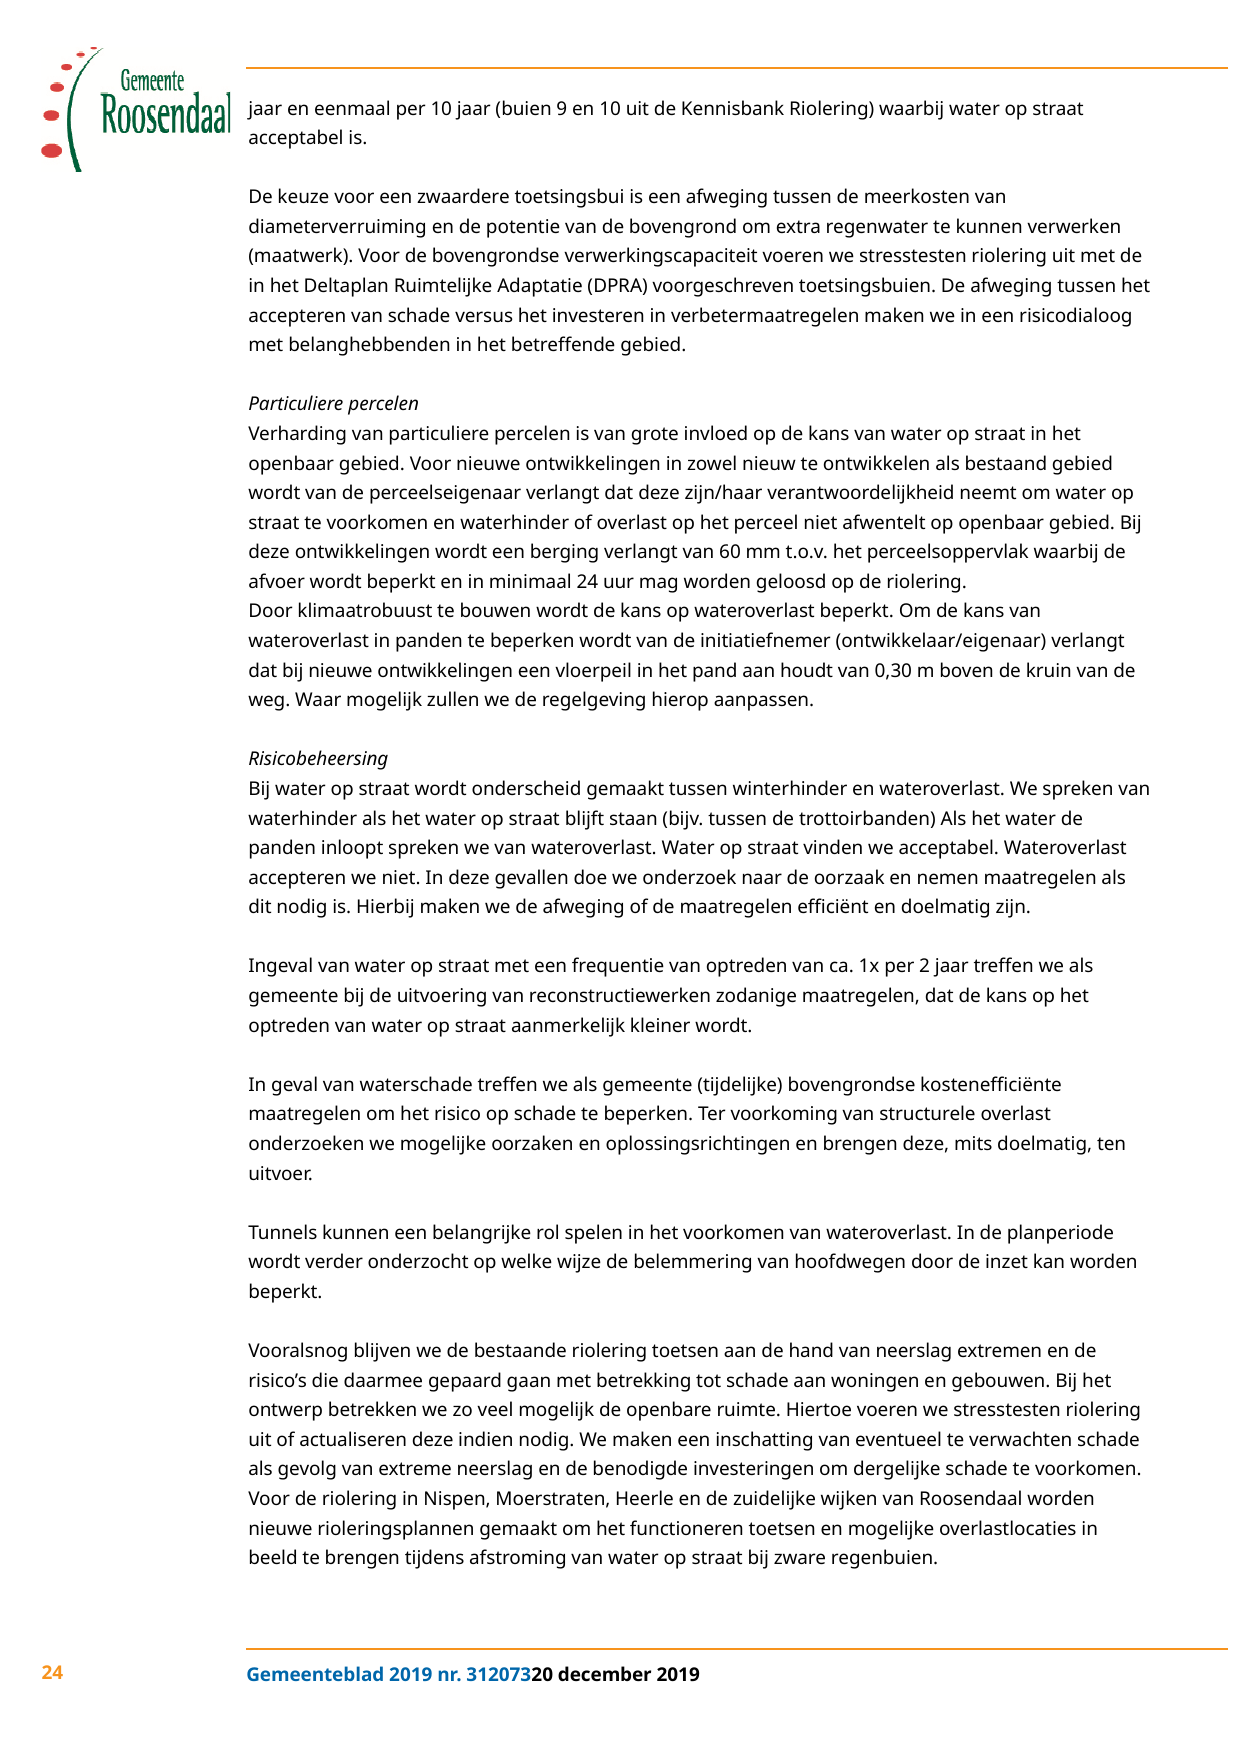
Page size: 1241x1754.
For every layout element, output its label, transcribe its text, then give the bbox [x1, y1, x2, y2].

text Door klimaatrobuust te bouwen wordt de kans op wateroverlast beperkt. Om de kans van wateroverlast in panden te beperken wordt van de initiatiefnemer (ontwikkelaar/eigenaar) verlangt dat bij nieuwe ontwikkelingen een vloerpeil in het pand aan houdt van 0,30 m boven de kruin van de weg. Waar mogelijk zullen we de regelgeving hierop aanpassen. [248, 598, 1152, 712]
text Vooralsnog blijven we de bestaande riolering toetsen aan de hand van neerslag extremen en de risico’s die daarmee gepaard gaan met betrekking tot schade aan woningen en gebouwen. Bij het ontwerp betrekken we zo veel mogelijk de openbare ruimte. Hiertoe voeren we stresstesten riolering uit of actualiseren deze indien nodig. We maken een inschatting van eventueel te verwachten schade als gevolg van extreme neerslag en de benodigde investeringen om dergelijke schade te voorkomen. [248, 1337, 1152, 1481]
text Risicobeheersing [248, 746, 1152, 771]
text De keuze voor een zwaardere toetsingsbui is een afweging tussen de meerkosten van diameterverruiming en de potentie van de bovengrond om extra regenwater te kunnen verwerken (maatwerk). Voor de bovengrondse verwerkingscapaciteit voeren we stresstesten riolering uit met de in het Deltaplan Ruimtelijke Adaptatie (DPRA) voorgeschreven toetsingsbuien. De afweging tussen het accepteren van schade versus het investeren in verbetermaatregelen maken we in een risicodialoog met belanghebbenden in het betreffende gebied. [248, 183, 1152, 357]
text Tunnels kunnen een belangrijke rol spelen in het voorkomen van wateroverlast. In de planperiode wordt verder onderzocht op welke wijze de belemmering van hoofdwegen door de inzet kan worden beperkt. [248, 1219, 1152, 1304]
picture [41, 47, 231, 172]
text In geval van waterschade treffen we als gemeente (tijdelijke) bovengrondse kostenefficiënte maatregelen om het risico op schade te beperken. Ter voorkoming van structurele overlast onderzoeken we mogelijke oorzaken en oplossingsrichtingen en brengen deze, mits doelmatig, ten uitvoer. [248, 1071, 1152, 1186]
text Bij water op straat wordt onderscheid gemaakt tussen winterhinder en wateroverlast. We spreken van waterhinder als het water op straat blijft staan (bijv. tussen de trottoirbanden) Als het water de panden inloopt spreken we van wateroverlast. Water op straat vinden we acceptabel. Wateroverlast accepteren we niet. In deze gevallen doe we onderzoek naar de oorzaak en nemen maatregelen als dit nodig is. Hierbij maken we de afweging of de maatregelen efficiënt en doelmatig zijn. [248, 775, 1152, 919]
text Ingeval van water op straat met een frequentie van optreden van ca. 1x per 2 jaar treffen we als gemeente bij de uitvoering van reconstructiewerken zodanige maatregelen, dat de kans op het optreden van water op straat aanmerkelijk kleiner wordt. [248, 953, 1152, 1038]
text Verharding van particuliere percelen is van grote invloed op de kans van water op straat in het openbaar gebied. Voor nieuwe ontwikkelingen in zowel nieuw te ontwikkelen als bestaand gebied wordt van de perceelseigenaar verlangt dat deze zijn/haar verantwoordelijkheid neemt om water op straat te voorkomen en waterhinder of overlast op het perceel niet afwentelt op openbaar gebied. Bij deze ontwikkelingen wordt een berging verlangt van 60 mm t.o.v. het perceelsoppervlak waarbij de afvoer wordt beperkt en in minimaal 24 uur mag worden geloosd op de riolering. [248, 420, 1152, 594]
text Particuliere percelen [248, 391, 1152, 416]
text jaar en eenmaal per 10 jaar (buien 9 en 10 uit de Kennisbank Riolering) waarbij water op straat acceptabel is. [248, 95, 1152, 150]
text Voor de riolering in Nispen, Moerstraten, Heerle en de zuidelijke wijken van Roosendaal worden nieuwe rioleringsplannen gemaakt om het functioneren toetsen en mogelijke overlastlocaties in beeld te brengen tijdens afstroming van water op straat bij zware regenbuien. [248, 1485, 1152, 1570]
